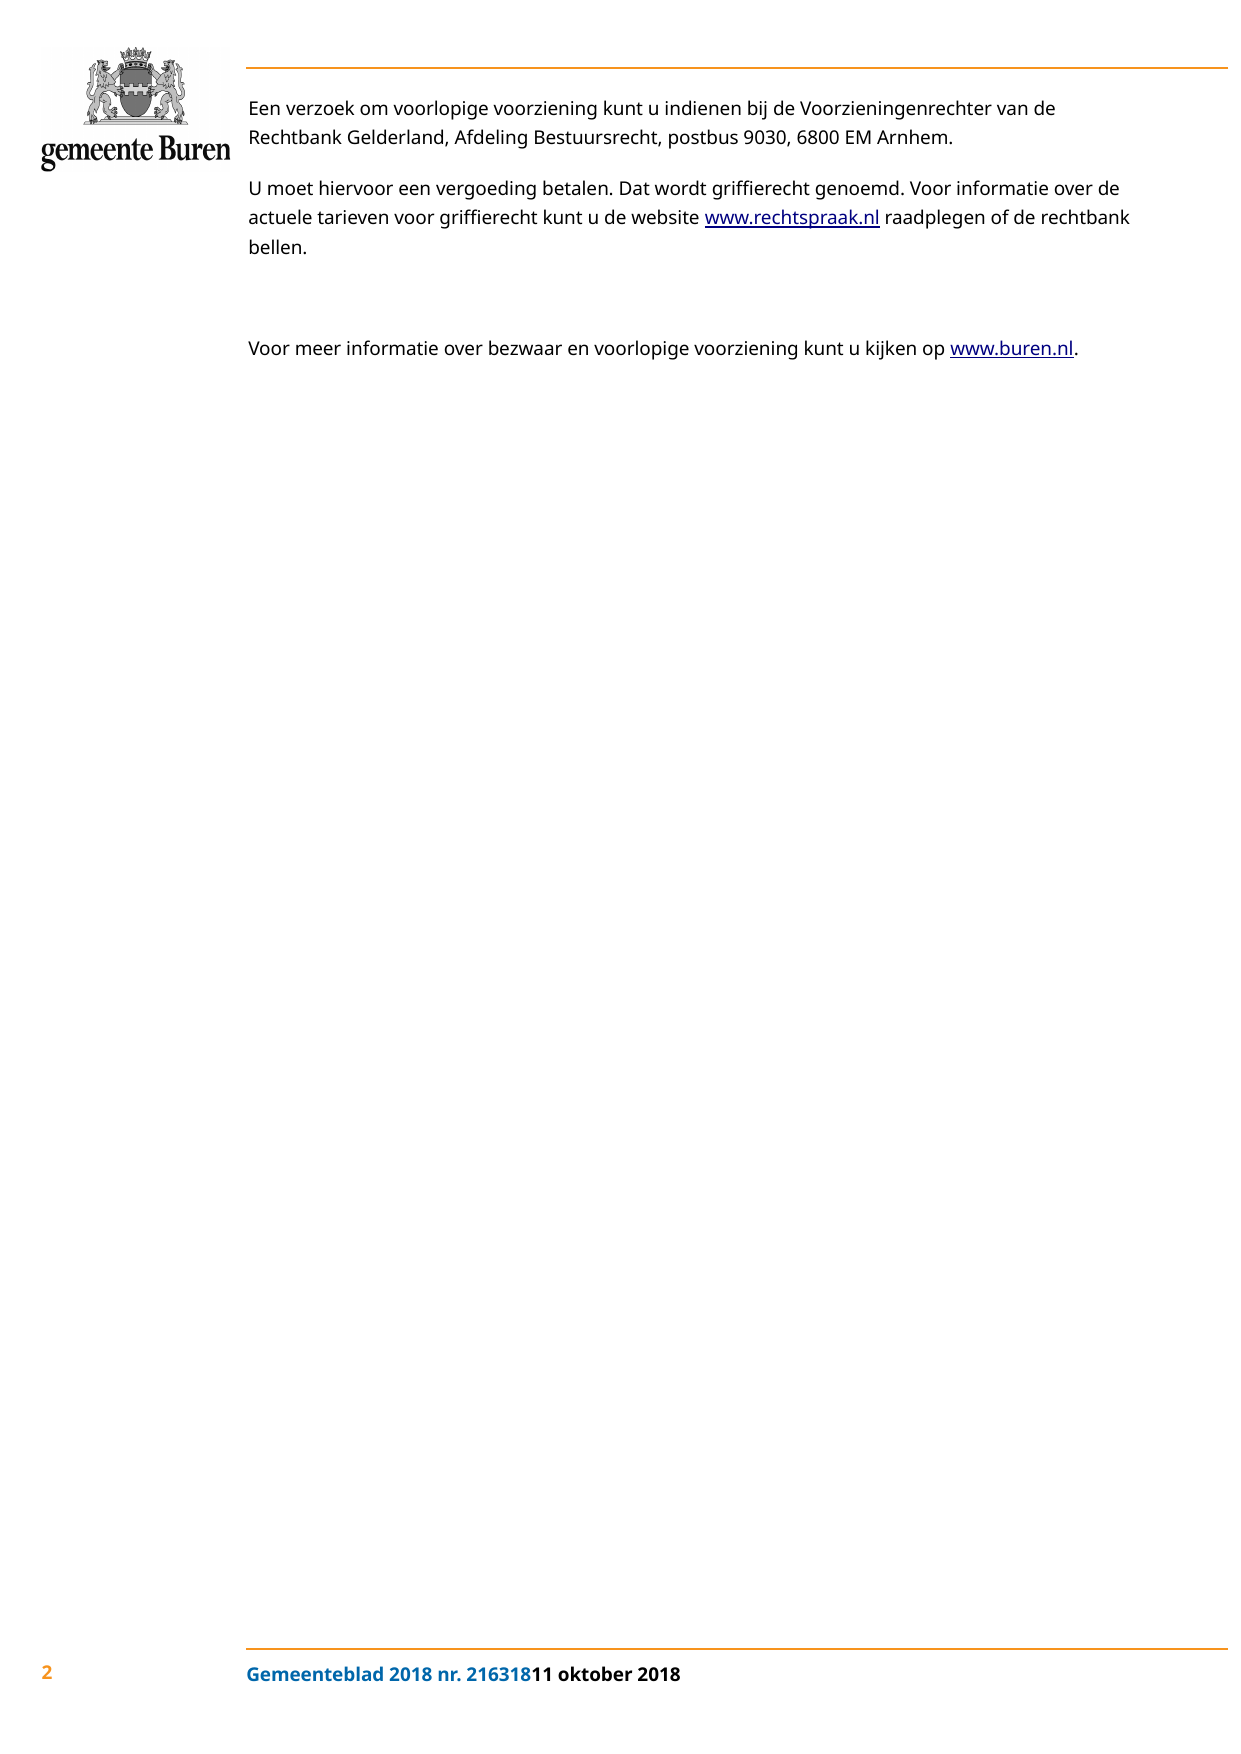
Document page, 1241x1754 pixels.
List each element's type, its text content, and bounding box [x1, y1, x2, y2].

text Voor meer informatie over bezwaar en voorlopige voorziening kunt u kijken op www.buren.nl. [248, 335, 1152, 361]
picture [41, 47, 231, 172]
text U moet hiervoor een vergoeding betalen. Dat wordt griffierecht genoemd. Voor informatie over de actuele tarieven voor griffierecht kunt u de website www.rechtspraak.nl raadplegen of de rechtbank bellen. [248, 175, 1152, 260]
text Een verzoek om voorlopige voorziening kunt u indienen bij de Voorzieningenrechter van de Rechtbank Gelderland, Afdeling Bestuursrecht, postbus 9030, 6800 EM Arnhem. [248, 95, 1152, 150]
